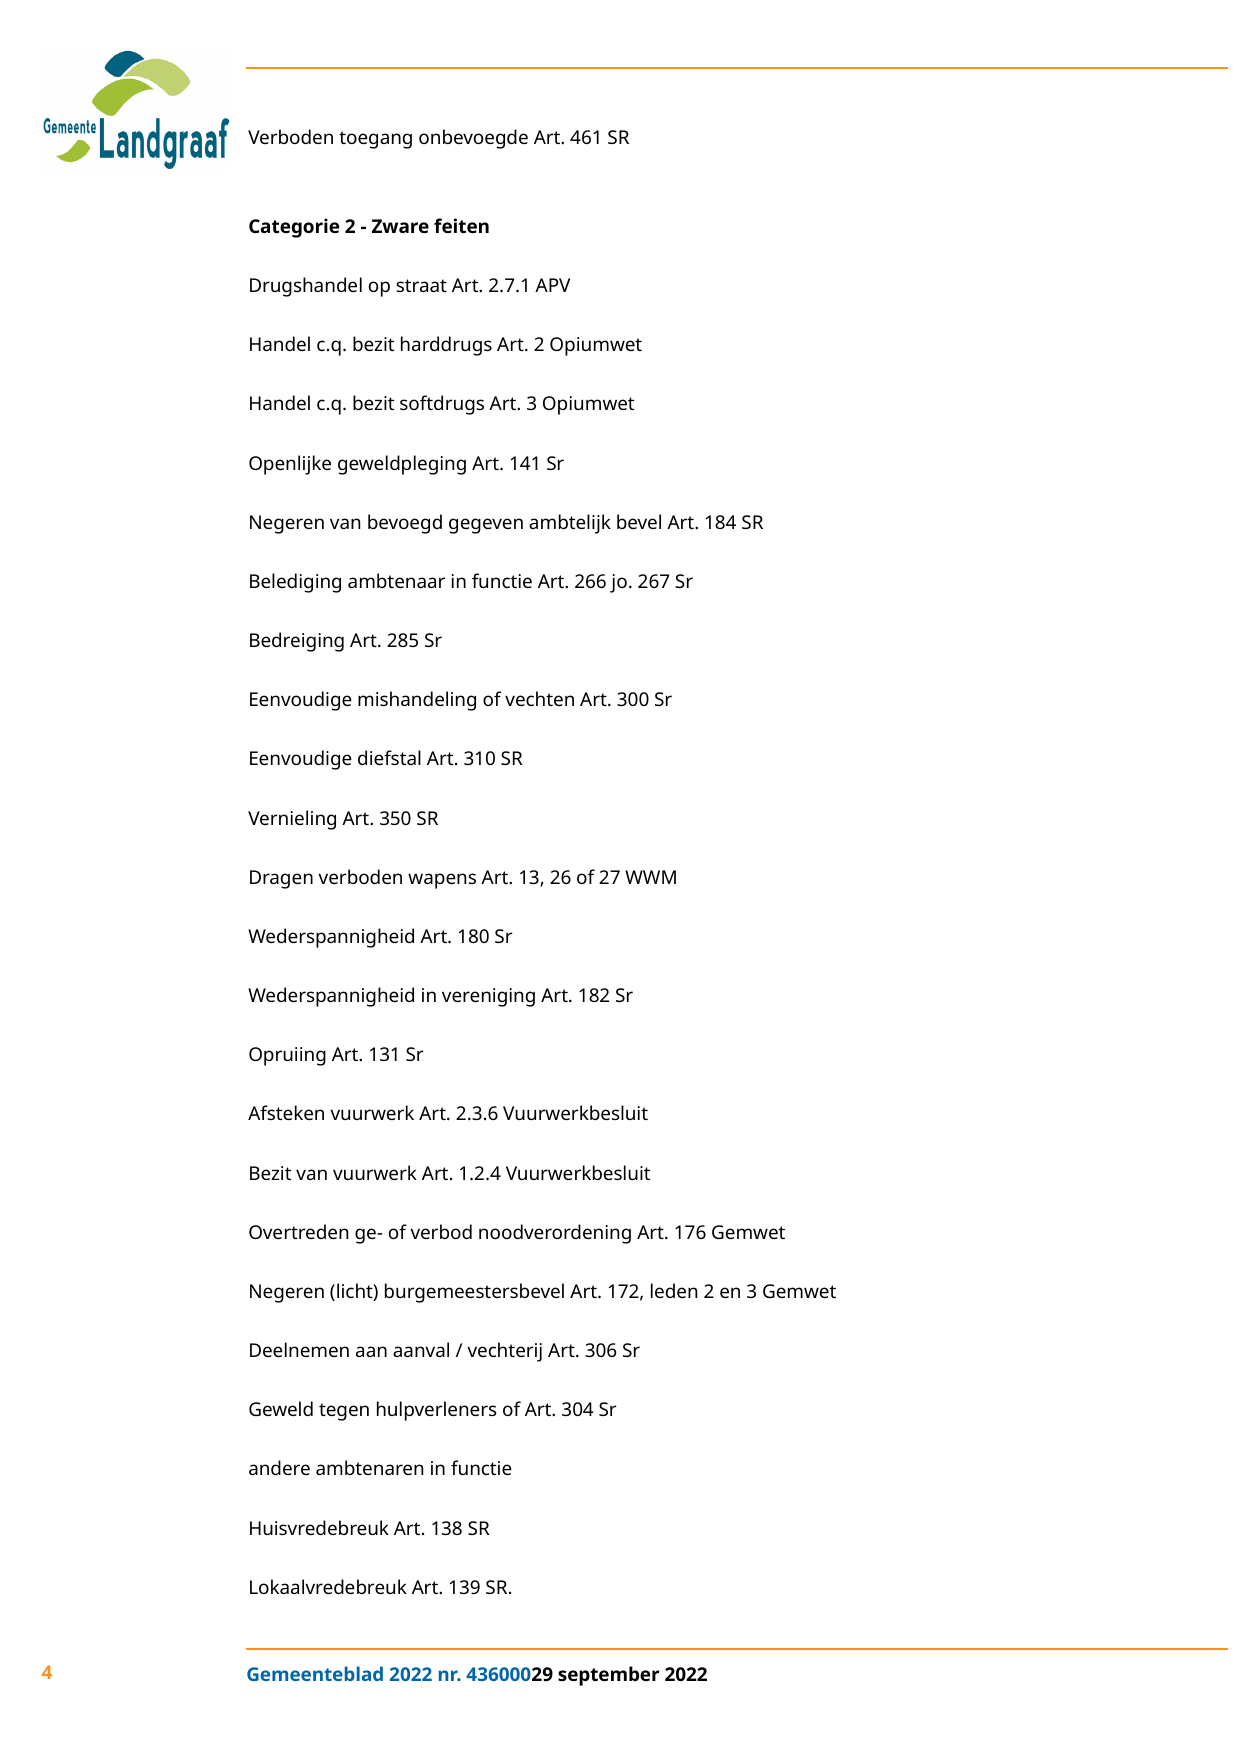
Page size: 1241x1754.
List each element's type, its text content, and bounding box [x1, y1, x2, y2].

text Bezit van vuurwerk Art. 1.2.4 Vuurwerkbesluit [248, 1160, 1152, 1186]
text Dragen verboden wapens Art. 13, 26 of 27 WWM [248, 864, 1152, 890]
text Verboden toegang onbevoegde Art. 461 SR [248, 124, 1152, 150]
text Overtreden ge- of verbod noodverordening Art. 176 Gemwet [248, 1219, 1152, 1245]
text Wederspannigheid in vereniging Art. 182 Sr [248, 982, 1152, 1008]
text Openlijke geweldpleging Art. 141 Sr [248, 450, 1152, 476]
text Drugshandel op straat Art. 2.7.1 APV [248, 272, 1152, 298]
text andere ambtenaren in functie [248, 1456, 1152, 1481]
picture [41, 47, 231, 172]
text Opruiing Art. 131 Sr [248, 1041, 1152, 1067]
text Eenvoudige diefstal Art. 310 SR [248, 746, 1152, 771]
text Belediging ambtenaar in functie Art. 266 jo. 267 Sr [248, 568, 1152, 594]
text Geweld tegen hulpverleners of Art. 304 Sr [248, 1396, 1152, 1422]
text Bedreiging Art. 285 Sr [248, 627, 1152, 653]
text Negeren (licht) burgemeestersbevel Art. 172, leden 2 en 3 Gemwet [248, 1278, 1152, 1304]
text Handel c.q. bezit harddrugs Art. 2 Opiumwet [248, 331, 1152, 357]
text Negeren van bevoegd gegeven ambtelijk bevel Art. 184 SR [248, 509, 1152, 535]
text Deelnemen aan aanval / vechterij Art. 306 Sr [248, 1337, 1152, 1363]
text Categorie 2 - Zware feiten [248, 213, 1152, 239]
text Vernieling Art. 350 SR [248, 805, 1152, 831]
text Afsteken vuurwerk Art. 2.3.6 Vuurwerkbesluit [248, 1101, 1152, 1126]
text Eenvoudige mishandeling of vechten Art. 300 Sr [248, 686, 1152, 712]
text Huisvredebreuk Art. 138 SR [248, 1515, 1152, 1541]
text Handel c.q. bezit softdrugs Art. 3 Opiumwet [248, 391, 1152, 416]
text Lokaalvredebreuk Art. 139 SR. [248, 1574, 1152, 1600]
text Wederspannigheid Art. 180 Sr [248, 923, 1152, 949]
